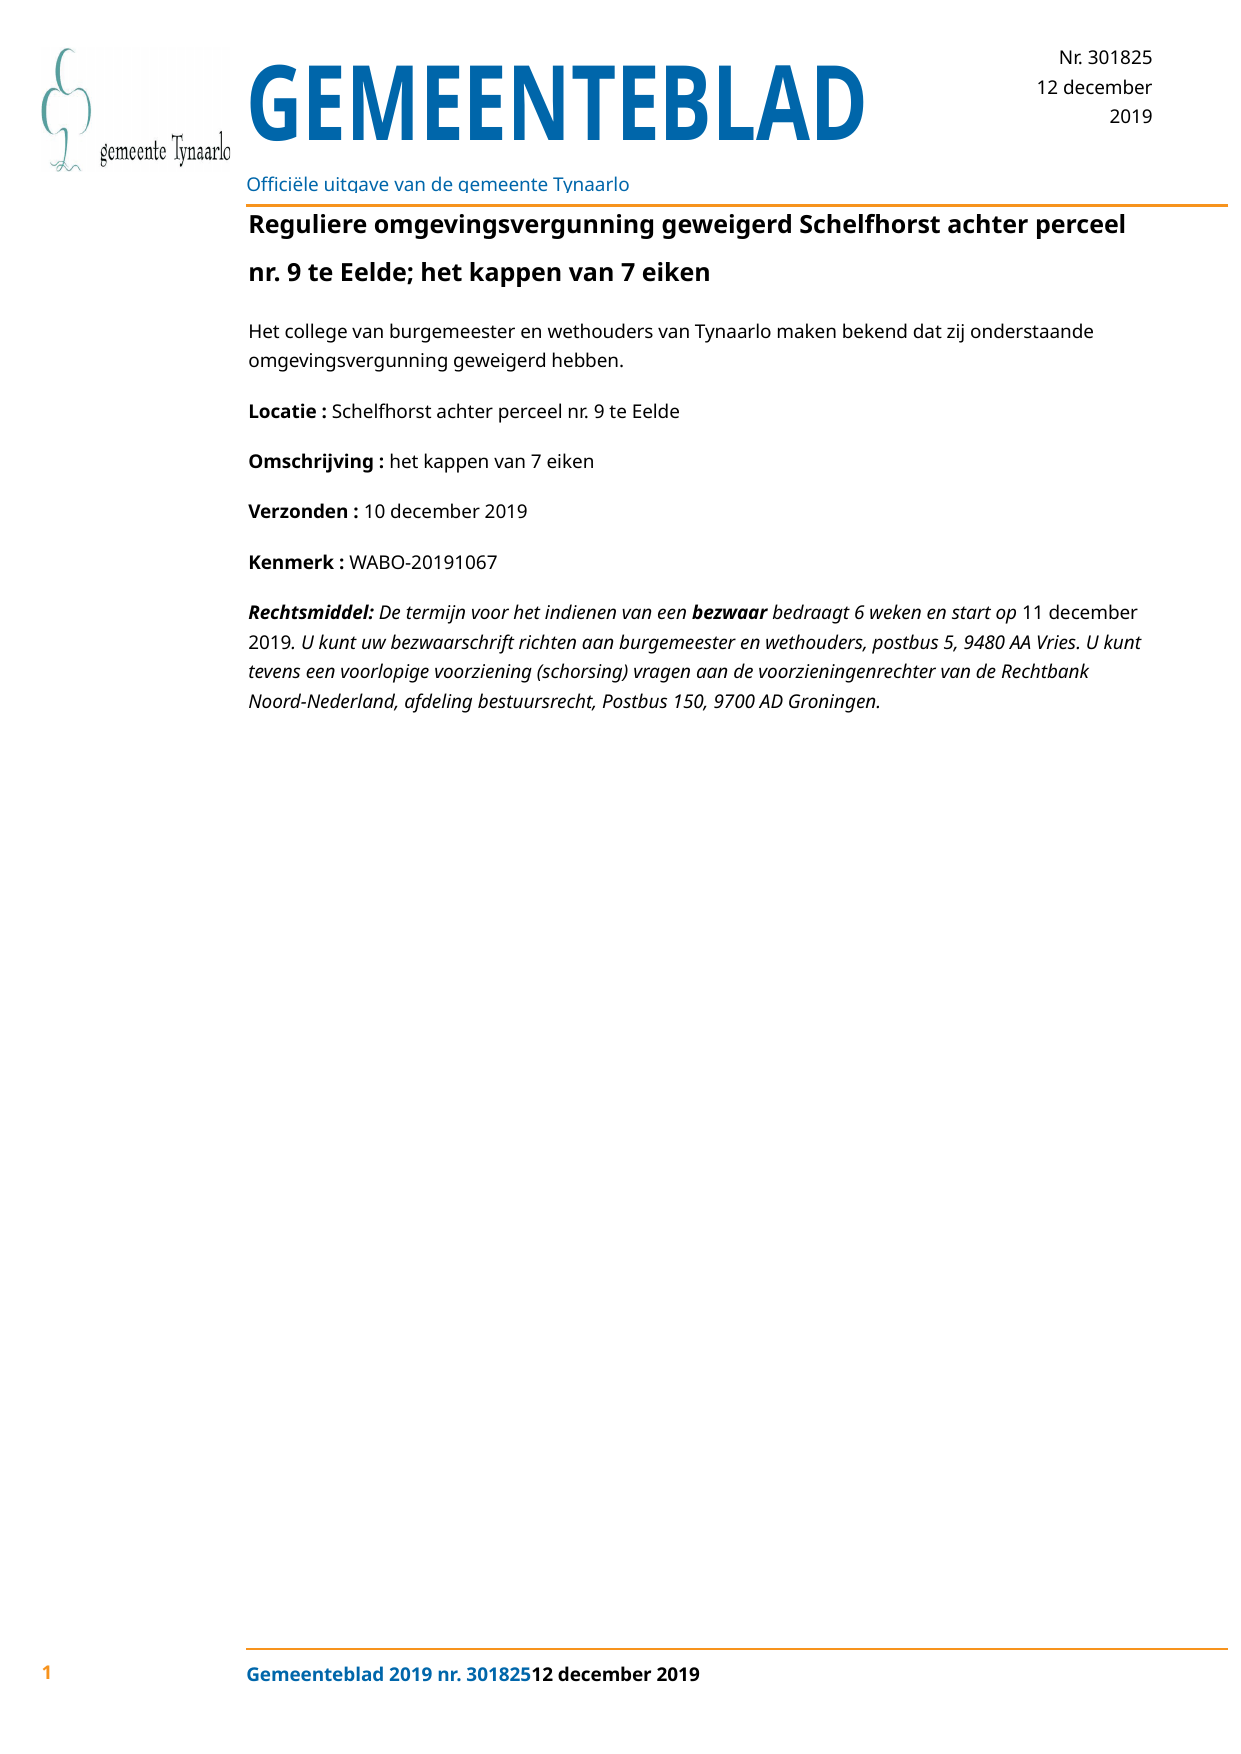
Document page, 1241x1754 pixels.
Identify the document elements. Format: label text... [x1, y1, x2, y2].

text Reguliere omgevingsvergunning geweigerd Schelfhorst achter perceel nr. 9 te Eelde; het kappen van 7 eiken [248, 207, 1152, 288]
text Rechtsmiddel: De termijn voor het indienen van een bezwaar bedraagt 6 weken en start op 11 december 2019. U kunt uw bezwaarschrift richten aan burgemeester en wethouders, postbus 5, 9480 AA Vries. U kunt tevens een voorlopige voorziening (schorsing) vragen aan de voorzieningenrechter van de Rechtbank Noord-Nederland, afdeling bestuursrecht, Postbus 150, 9700 AD Groningen. [248, 599, 1152, 714]
text Het college van burgemeester en wethouders van Tynaarlo maken bekend dat zij onderstaande omgevingsvergunning geweigerd hebben. [248, 318, 1152, 373]
text Kenmerk : WABO-20191067 [248, 549, 1152, 575]
text Locatie : Schelfhorst achter perceel nr. 9 te Eelde [248, 398, 1152, 424]
text Omschrijving : het kappen van 7 eiken [248, 448, 1152, 474]
picture [41, 47, 231, 172]
text Verzonden : 10 december 2019 [248, 499, 1152, 524]
